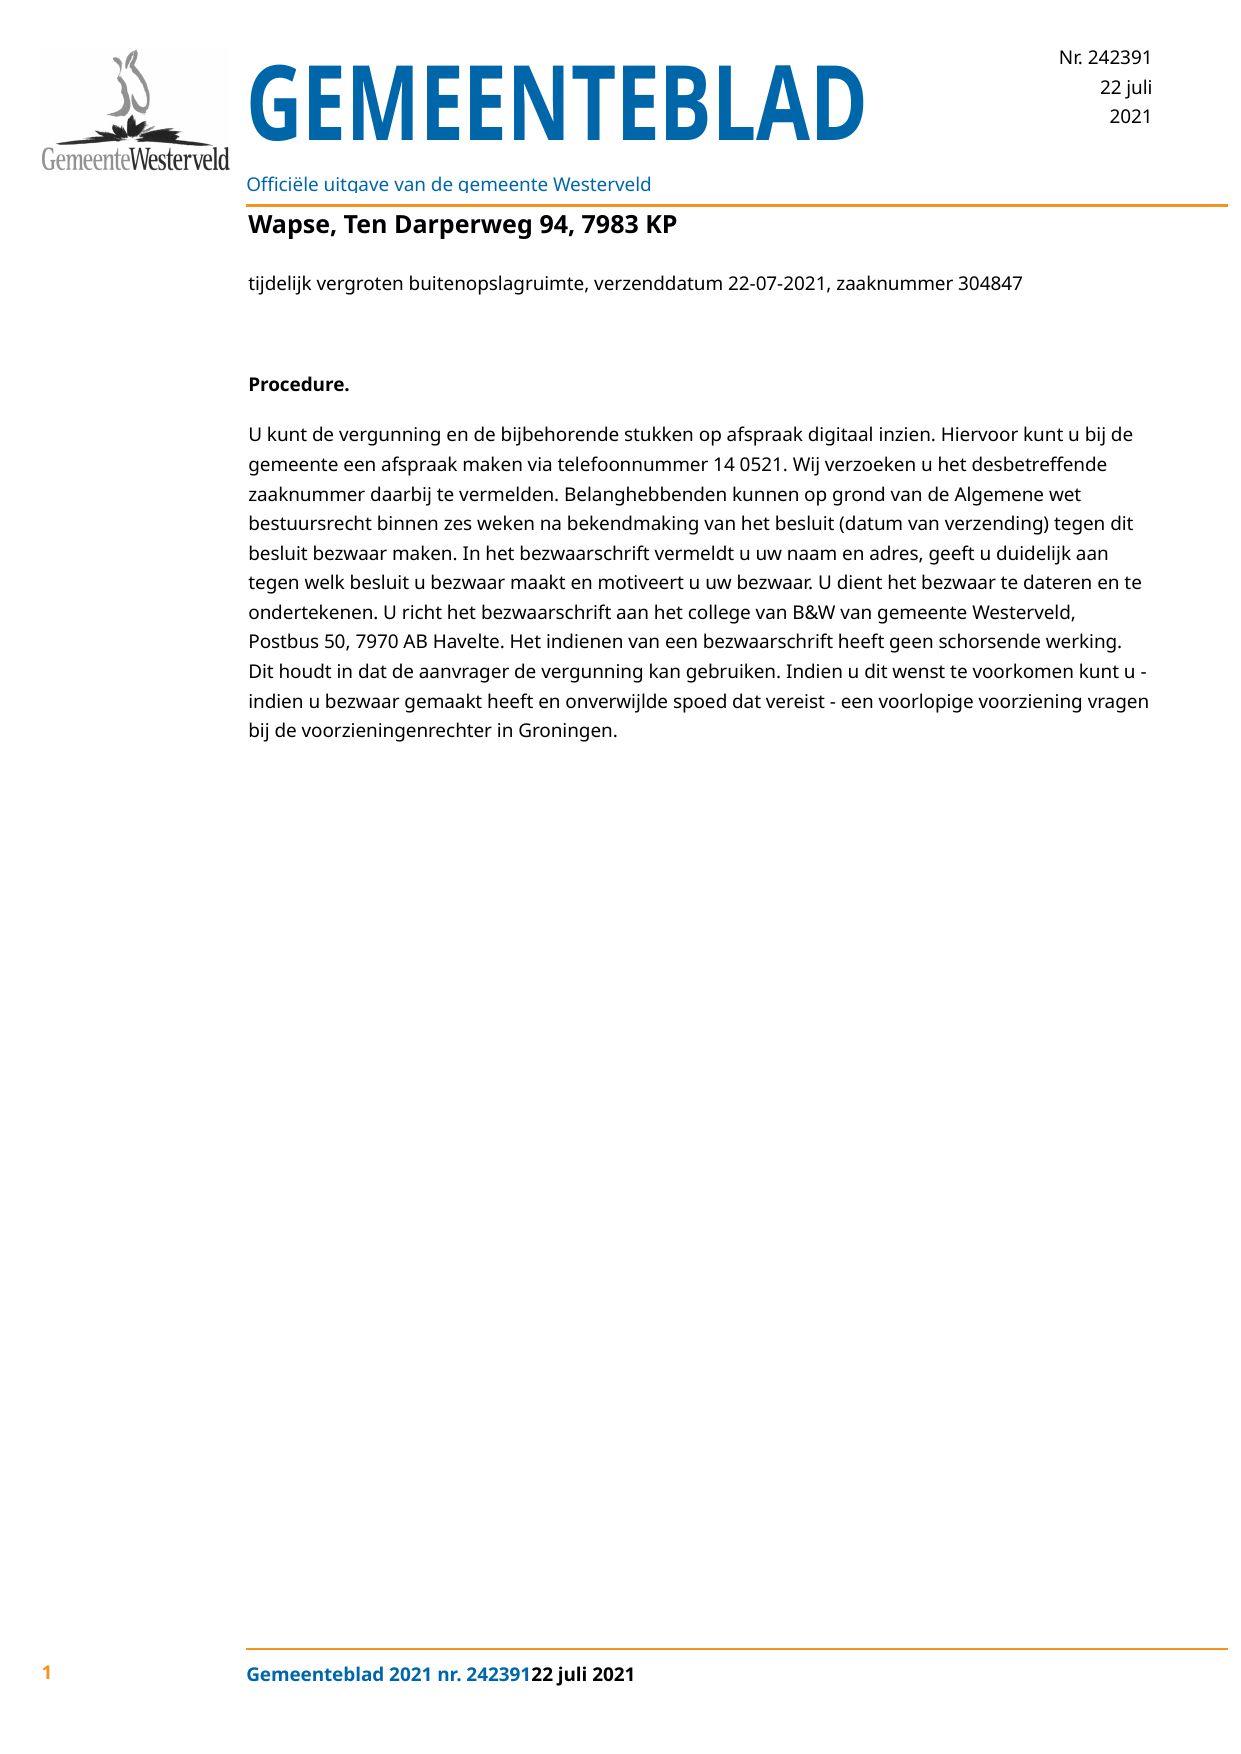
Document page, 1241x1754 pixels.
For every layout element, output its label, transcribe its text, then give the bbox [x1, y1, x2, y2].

picture [41, 47, 231, 172]
text Procedure. [248, 371, 1152, 397]
text U kunt de vergunning en de bijbehorende stukken op afspraak digitaal inzien. Hiervoor kunt u bij de gemeente een afspraak maken via telefoonnummer 14 0521. Wij verzoeken u het desbetreffende zaaknummer daarbij te vermelden. Belanghebbenden kunnen op grond van de Algemene wet bestuursrecht binnen zes weken na bekendmaking van het besluit (datum van verzending) tegen dit besluit bezwaar maken. In het bezwaarschrift vermeldt u uw naam en adres, geeft u duidelijk aan tegen welk besluit u bezwaar maakt en motiveert u uw bezwaar. U dient het bezwaar te dateren en te ondertekenen. U richt het bezwaarschrift aan het college van B&W van gemeente Westerveld, Postbus 50, 7970 AB Havelte. Het indienen van een bezwaarschrift heeft geen schorsende werking. Dit houdt in dat de aanvrager de vergunning kan gebruiken. Indien u dit wenst te voorkomen kunt u - indien u bezwaar gemaakt heeft en onverwijlde spoed dat vereist - een voorlopige voorziening vragen bij de voorzieningenrechter in Groningen. [248, 422, 1152, 743]
text tijdelijk vergroten buitenopslagruimte, verzenddatum 22-07-2021, zaaknummer 304847 [248, 270, 1152, 296]
text Wapse, Ten Darperweg 94, 7983 KP [248, 207, 1152, 241]
